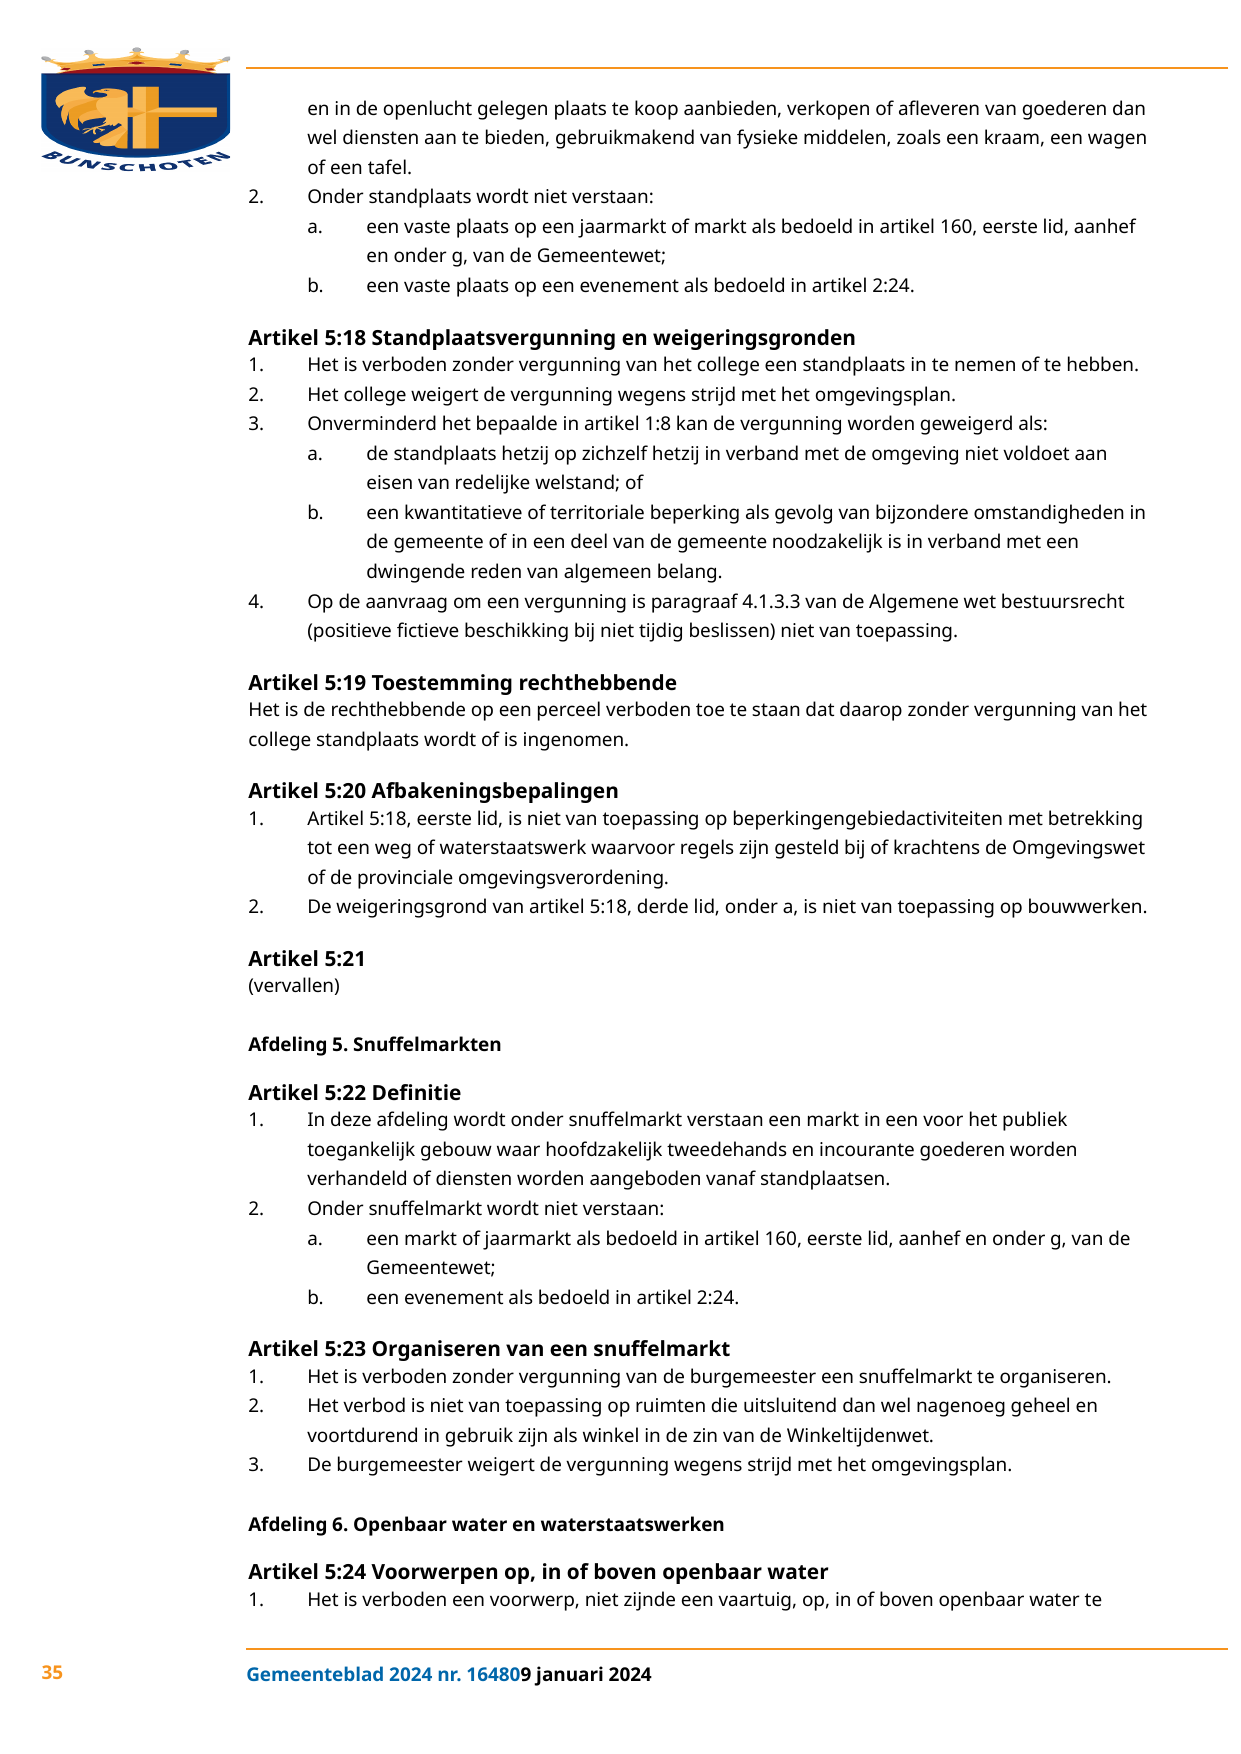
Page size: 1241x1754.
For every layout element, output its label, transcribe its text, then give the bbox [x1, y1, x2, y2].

list een vaste plaats op een evenement als bedoeld in artikel 2:24. [307, 272, 1152, 298]
list Het is verboden een voorwerp, niet zijnde een vaartuig, op, in of boven openbaar water te [248, 1586, 1152, 1611]
list een markt of jaarmarkt als bedoeld in artikel 160, eerste lid, aanhef en onder g, van de Gemeentewet; [307, 1225, 1152, 1280]
text Artikel 5:20 Afbakeningsbepalingen [248, 776, 1152, 805]
list In deze afdeling wordt onder snuffelmarkt verstaan een markt in een voor het publiek toegankelijk gebouw waar hoofdzakelijk tweedehands en incourante goederen worden verhandeld of diensten worden aangeboden vanaf standplaatsen. [248, 1106, 1152, 1191]
text Artikel 5:22 Definitie [248, 1078, 1152, 1106]
list de standplaats hetzij op zichzelf hetzij in verband met de omgeving niet voldoet aan eisen van redelijke welstand; of [307, 440, 1152, 495]
text (vervallen) [248, 972, 1152, 998]
list De burgemeester weigert de vergunning wegens strijd met het omgevingsplan. [248, 1452, 1152, 1477]
text Artikel 5:18 Standplaatsvergunning en weigeringsgronden [248, 323, 1152, 351]
text Artikel 5:23 Organiseren van een snuffelmarkt [248, 1334, 1152, 1363]
list en in de openlucht gelegen plaats te koop aanbieden, verkopen of afleveren van goederen dan wel diensten aan te bieden, gebruikmakend van fysieke middelen, zoals een kraam, een wagen of een tafel. [248, 95, 1152, 180]
list Het verbod is niet van toepassing op ruimten die uitsluitend dan wel nagenoeg geheel en voortdurend in gebruik zijn als winkel in de zin van de Winkeltijdenwet. [248, 1392, 1152, 1448]
text Afdeling 5. Snuffelmarkten [248, 1031, 1152, 1057]
list Het is verboden zonder vergunning van de burgemeester een snuffelmarkt te organiseren. [248, 1363, 1152, 1388]
text Het is de rechthebbende op een perceel verboden toe te staan dat daarop zonder vergunning van het college standplaats wordt of is ingenomen. [248, 696, 1152, 752]
list Onder standplaats wordt niet verstaan: [248, 183, 1152, 209]
text Artikel 5:19 Toestemming rechthebbende [248, 668, 1152, 696]
picture [41, 47, 231, 172]
text Afdeling 6. Openbaar water en waterstaatswerken [248, 1511, 1152, 1536]
list Het college weigert de vergunning wegens strijd met het omgevingsplan. [248, 381, 1152, 406]
list een evenement als bedoeld in artikel 2:24. [307, 1284, 1152, 1310]
list Onder snuffelmarkt wordt niet verstaan: [248, 1195, 1152, 1221]
list Het is verboden zonder vergunning van het college een standplaats in te nemen of te hebben. [248, 351, 1152, 377]
text Artikel 5:21 [248, 944, 1152, 972]
list Artikel 5:18, eerste lid, is niet van toepassing op beperkingengebiedactiviteiten met betrekking tot een weg of waterstaatswerk waarvoor regels zijn gesteld bij of krachtens de Omgevingswet of de provinciale omgevingsverordening. [248, 805, 1152, 889]
text Artikel 5:24 Voorwerpen op, in of boven openbaar water [248, 1557, 1152, 1586]
list De weigeringsgrond van artikel 5:18, derde lid, onder a, is niet van toepassing op bouwwerken. [248, 893, 1152, 919]
list een kwantitatieve of territoriale beperking als gevolg van bijzondere omstandigheden in de gemeente of in een deel van de gemeente noodzakelijk is in verband met een dwingende reden van algemeen belang. [307, 499, 1152, 584]
list Op de aanvraag om een vergunning is paragraaf 4.1.3.3 van de Algemene wet bestuursrecht (positieve fictieve beschikking bij niet tijdig beslissen) niet van toepassing. [248, 588, 1152, 643]
list Onverminderd het bepaalde in artikel 1:8 kan de vergunning worden geweigerd als: [248, 410, 1152, 436]
list een vaste plaats op een jaarmarkt of markt als bedoeld in artikel 160, eerste lid, aanhef en onder g, van de Gemeentewet; [307, 213, 1152, 268]
